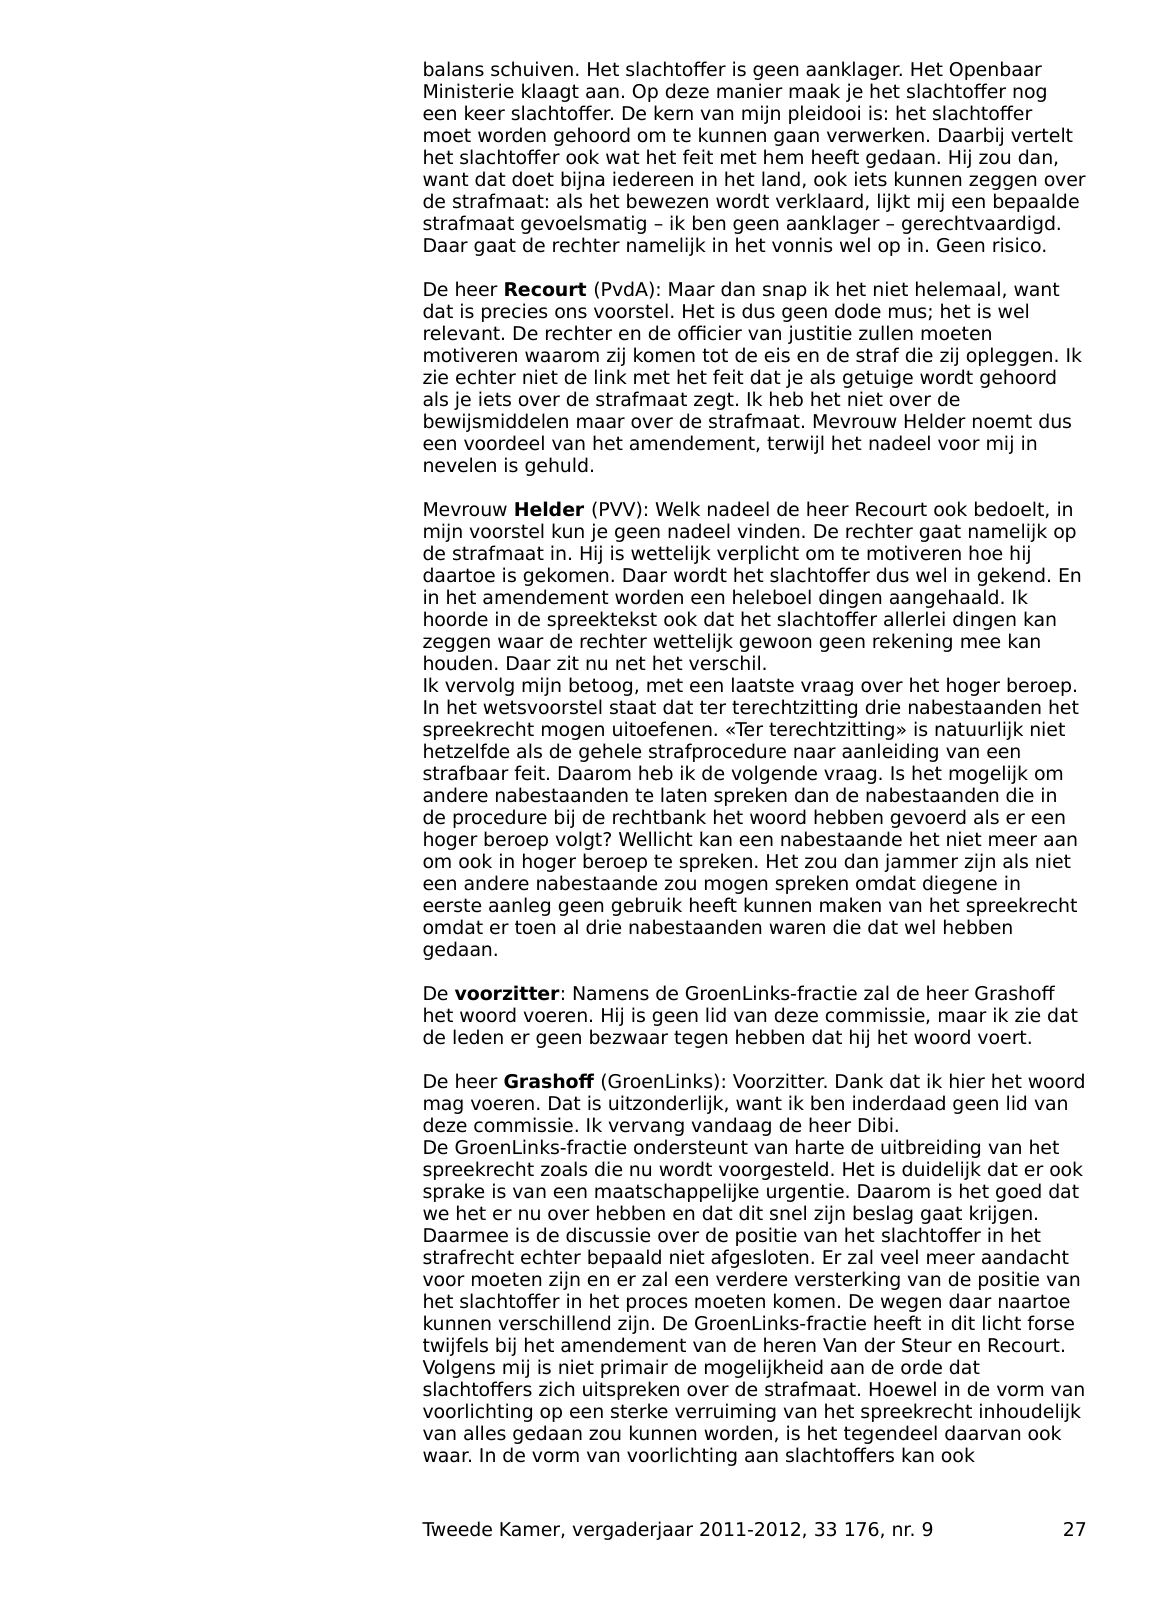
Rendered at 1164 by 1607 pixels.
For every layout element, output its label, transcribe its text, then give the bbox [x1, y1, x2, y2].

text Mevrouw Helder (PVV): Welk nadeel de heer Recourt ook bedoelt, in mijn voorstel kun je geen nadeel vinden. De rechter gaat namelijk op de strafmaat in. Hij is wettelijk verplicht om te motiveren hoe hij daartoe is gekomen. Daar wordt het slachtoffer dus wel in gekend. En in het amendement worden een heleboel dingen aangehaald. Ik hoorde in de spreektekst ook dat het slachtoffer allerlei dingen kan zeggen waar de rechter wettelijk gewoon geen rekening mee kan houden. Daar zit nu net het verschil. [422, 499, 1087, 675]
text De heer Grashoff (GroenLinks): Voorzitter. Dank dat ik hier het woord mag voeren. Dat is uitzonderlijk, want ik ben inderdaad geen lid van deze commissie. Ik vervang vandaag de heer Dibi. [422, 1071, 1087, 1137]
text Ik vervolg mijn betoog, met een laatste vraag over het hoger beroep. In het wetsvoorstel staat dat ter terechtzitting drie nabestaanden het spreekrecht mogen uitoefenen. «Ter terechtzitting» is natuurlijk niet hetzelfde als de gehele strafprocedure naar aanleiding van een strafbaar feit. Daarom heb ik de volgende vraag. Is het mogelijk om andere nabestaanden te laten spreken dan de nabestaanden die in de procedure bij de rechtbank het woord hebben gevoerd als er een hoger beroep volgt? Wellicht kan een nabestaande het niet meer aan om ook in hoger beroep te spreken. Het zou dan jammer zijn als niet een andere nabestaande zou mogen spreken omdat diegene in eerste aanleg geen gebruik heeft kunnen maken van het spreekrecht omdat er toen al drie nabestaanden waren die dat wel hebben gedaan. [422, 675, 1087, 961]
text De GroenLinks-fractie ondersteunt van harte de uitbreiding van het spreekrecht zoals die nu wordt voorgesteld. Het is duidelijk dat er ook sprake is van een maatschappelijke urgentie. Daarom is het goed dat we het er nu over hebben en dat dit snel zijn beslag gaat krijgen. Daarmee is de discussie over de positie van het slachtoffer in het strafrecht echter bepaald niet afgesloten. Er zal veel meer aandacht voor moeten zijn en er zal een verdere versterking van de positie van het slachtoffer in het proces moeten komen. De wegen daar naartoe kunnen verschillend zijn. De GroenLinks-fractie heeft in dit licht forse twijfels bij het amendement van de heren Van der Steur en Recourt. Volgens mij is niet primair de mogelijkheid aan de orde dat slachtoffers zich uitspreken over de strafmaat. Hoewel in de vorm van voorlichting op een sterke verruiming van het spreekrecht inhoudelijk van alles gedaan zou kunnen worden, is het tegendeel daarvan ook waar. In de vorm van voorlichting aan slachtoffers kan ook [422, 1137, 1087, 1467]
text balans schuiven. Het slachtoffer is geen aanklager. Het Openbaar Ministerie klaagt aan. Op deze manier maak je het slachtoffer nog een keer slachtoffer. De kern van mijn pleidooi is: het slachtoffer moet worden gehoord om te kunnen gaan verwerken. Daarbij vertelt het slachtoffer ook wat het feit met hem heeft gedaan. Hij zou dan, want dat doet bijna iedereen in het land, ook iets kunnen zeggen over de strafmaat: als het bewezen wordt verklaard, lijkt mij een bepaalde strafmaat gevoelsmatig – ik ben geen aanklager – gerechtvaardigd. Daar gaat de rechter namelijk in het vonnis wel op in. Geen risico. [422, 59, 1087, 257]
text De heer Recourt (PvdA): Maar dan snap ik het niet helemaal, want dat is precies ons voorstel. Het is dus geen dode mus; het is wel relevant. De rechter en de officier van justitie zullen moeten motiveren waarom zij komen tot de eis en de straf die zij opleggen. Ik zie echter niet de link met het feit dat je als getuige wordt gehoord als je iets over de strafmaat zegt. Ik heb het niet over de bewijsmiddelen maar over de strafmaat. Mevrouw Helder noemt dus een voordeel van het amendement, terwijl het nadeel voor mij in nevelen is gehuld. [422, 279, 1087, 477]
text De voorzitter: Namens de GroenLinks-fractie zal de heer Grashoff het woord voeren. Hij is geen lid van deze commissie, maar ik zie dat de leden er geen bezwaar tegen hebben dat hij het woord voert. [422, 983, 1087, 1049]
